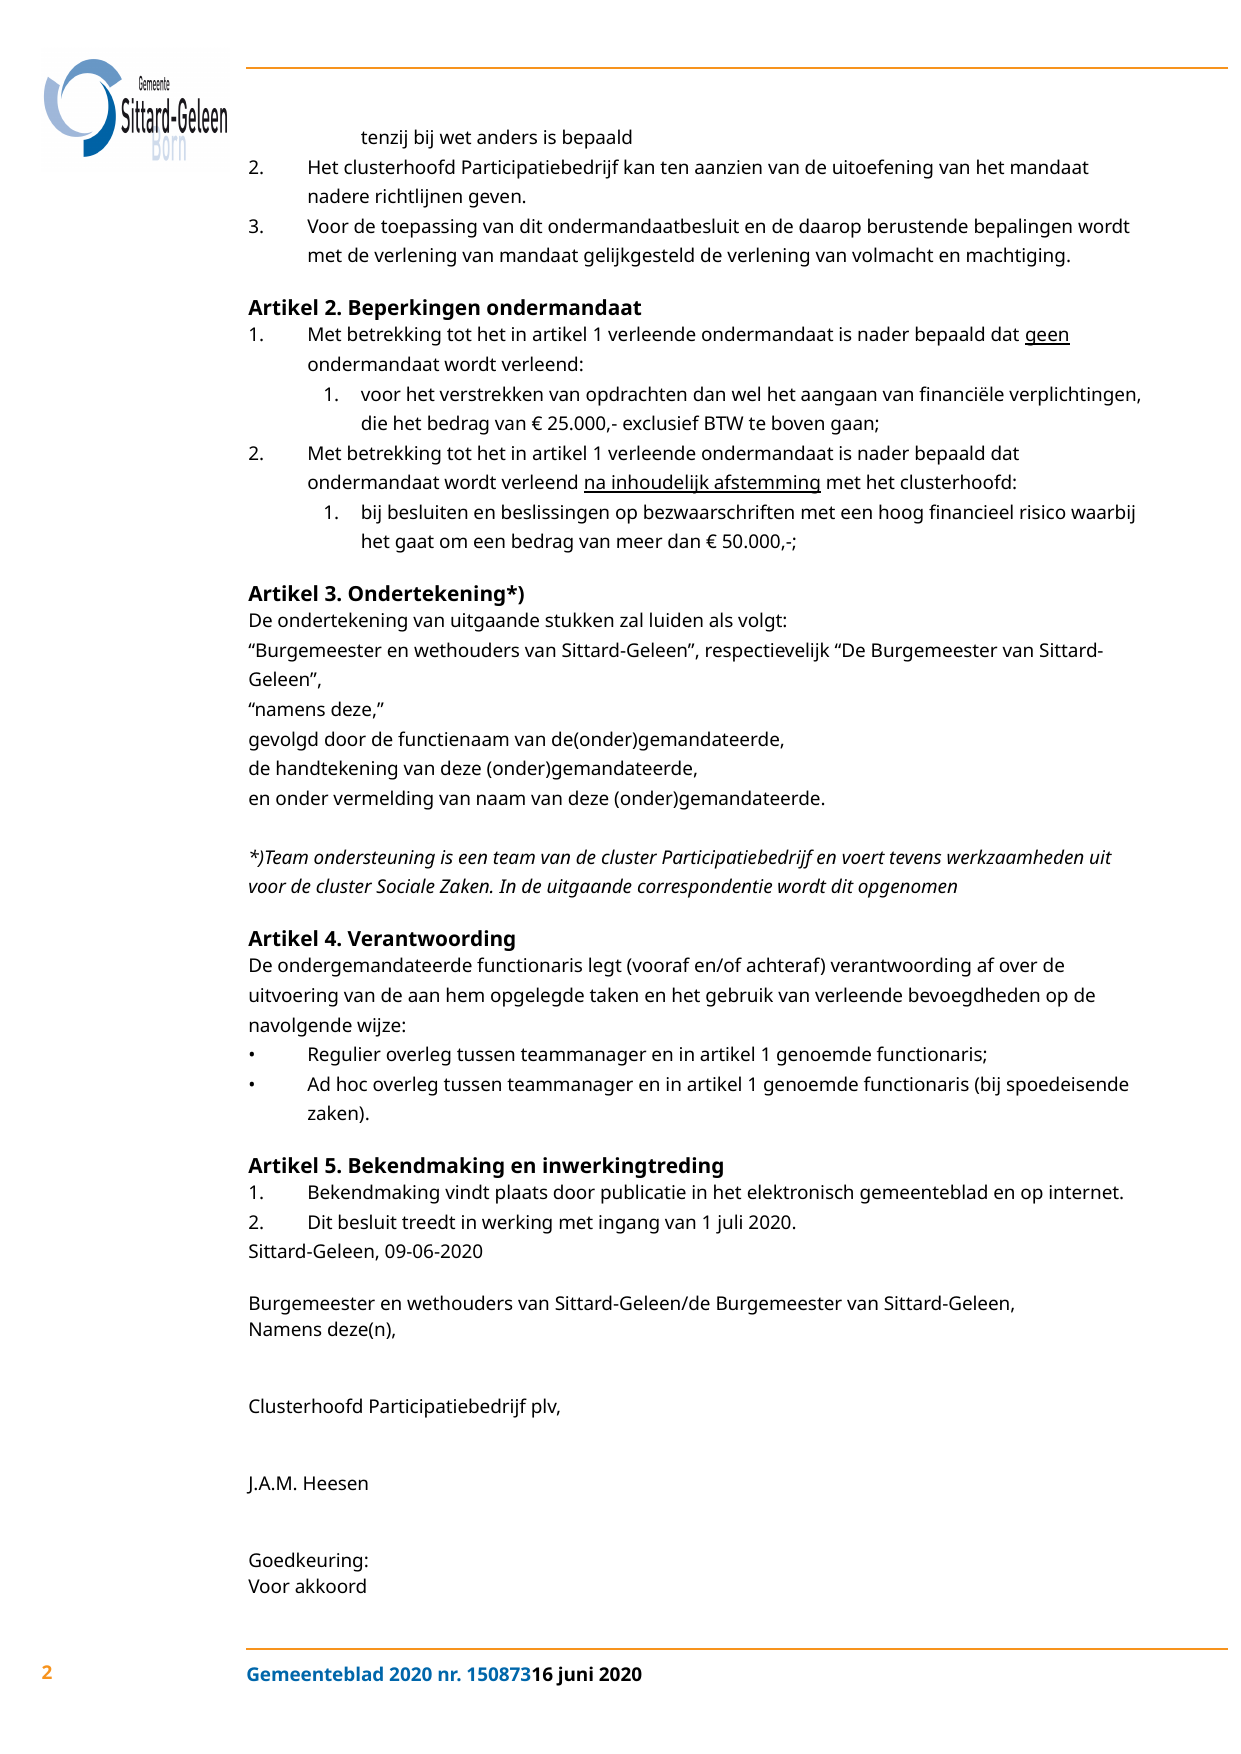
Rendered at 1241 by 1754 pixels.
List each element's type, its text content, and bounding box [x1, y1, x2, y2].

text Clusterhoofd Participatiebedrijf plv, [248, 1393, 1152, 1419]
list tenzij bij wet anders is bepaald [323, 124, 1152, 150]
list Regulier overleg tussen teammanager en in artikel 1 genoemde functionaris; [248, 1041, 1152, 1067]
text Artikel 3. Ondertekening*) [248, 579, 1152, 607]
list Ad hoc overleg tussen teammanager en in artikel 1 genoemde functionaris (bij spoedeisende zaken). [248, 1071, 1152, 1126]
text J.A.M. Heesen [248, 1470, 1152, 1496]
text Artikel 4. Verantwoording [248, 924, 1152, 953]
text “namens deze,” [248, 696, 1152, 722]
text “Burgemeester en wethouders van Sittard-Geleen”, respectievelijk “De Burgemeester van Sittard-Geleen”, [248, 637, 1152, 692]
text Namens deze(n), [248, 1316, 1152, 1341]
text *)Team ondersteuning is een team van de cluster Participatiebedrijf en voert tevens werkzaamheden uit voor de cluster Sociale Zaken. In de uitgaande correspondentie wordt dit opgenomen [248, 844, 1152, 899]
text Artikel 5. Bekendmaking en inwerkingtreding [248, 1151, 1152, 1179]
list voor het verstrekken van opdrachten dan wel het aangaan van financiële verplichtingen, die het bedrag van € 25.000,- exclusief BTW te boven gaan; [323, 381, 1152, 436]
text Goedkeuring: [248, 1547, 1152, 1573]
text Sittard-Geleen, 09-06-2020 [248, 1238, 1152, 1264]
list Het clusterhoofd Participatiebedrijf kan ten aanzien van de uitoefening van het mandaat nadere richtlijnen geven. [248, 154, 1152, 209]
text Burgemeester en wethouders van Sittard-Geleen/de Burgemeester van Sittard-Geleen, [248, 1290, 1152, 1316]
text gevolgd door de functienaam van de(onder)gemandateerde, [248, 726, 1152, 752]
list Met betrekking tot het in artikel 1 verleende ondermandaat is nader bepaald dat geen ondermandaat wordt verleend: [248, 322, 1152, 377]
list Met betrekking tot het in artikel 1 verleende ondermandaat is nader bepaald dat ondermandaat wordt verleend na inhoudelijk afstemming met het clusterhoofd: [248, 440, 1152, 495]
text en onder vermelding van naam van deze (onder)gemandateerde. [248, 785, 1152, 811]
list bij besluiten en beslissingen op bezwaarschriften met een hoog financieel risico waarbij het gaat om een bedrag van meer dan € 50.000,-; [323, 499, 1152, 554]
list Dit besluit treedt in werking met ingang van 1 juli 2020. [248, 1209, 1152, 1235]
text De ondergemandateerde functionaris legt (vooraf en/of achteraf) verantwoording af over de uitvoering van de aan hem opgelegde taken en het gebruik van verleende bevoegdheden op de navolgende wijze: [248, 953, 1152, 1037]
list Voor de toepassing van dit ondermandaatbesluit en de daarop berustende bepalingen wordt met de verlening van mandaat gelijkgesteld de verlening van volmacht en machtiging. [248, 213, 1152, 268]
list Bekendmaking vindt plaats door publicatie in het elektronisch gemeenteblad en op internet. [248, 1179, 1152, 1205]
text De ondertekening van uitgaande stukken zal luiden als volgt: [248, 607, 1152, 633]
picture [41, 47, 231, 172]
text Artikel 2. Beperkingen ondermandaat [248, 293, 1152, 322]
text de handtekening van deze (onder)gemandateerde, [248, 755, 1152, 781]
text Voor akkoord [248, 1573, 1152, 1599]
